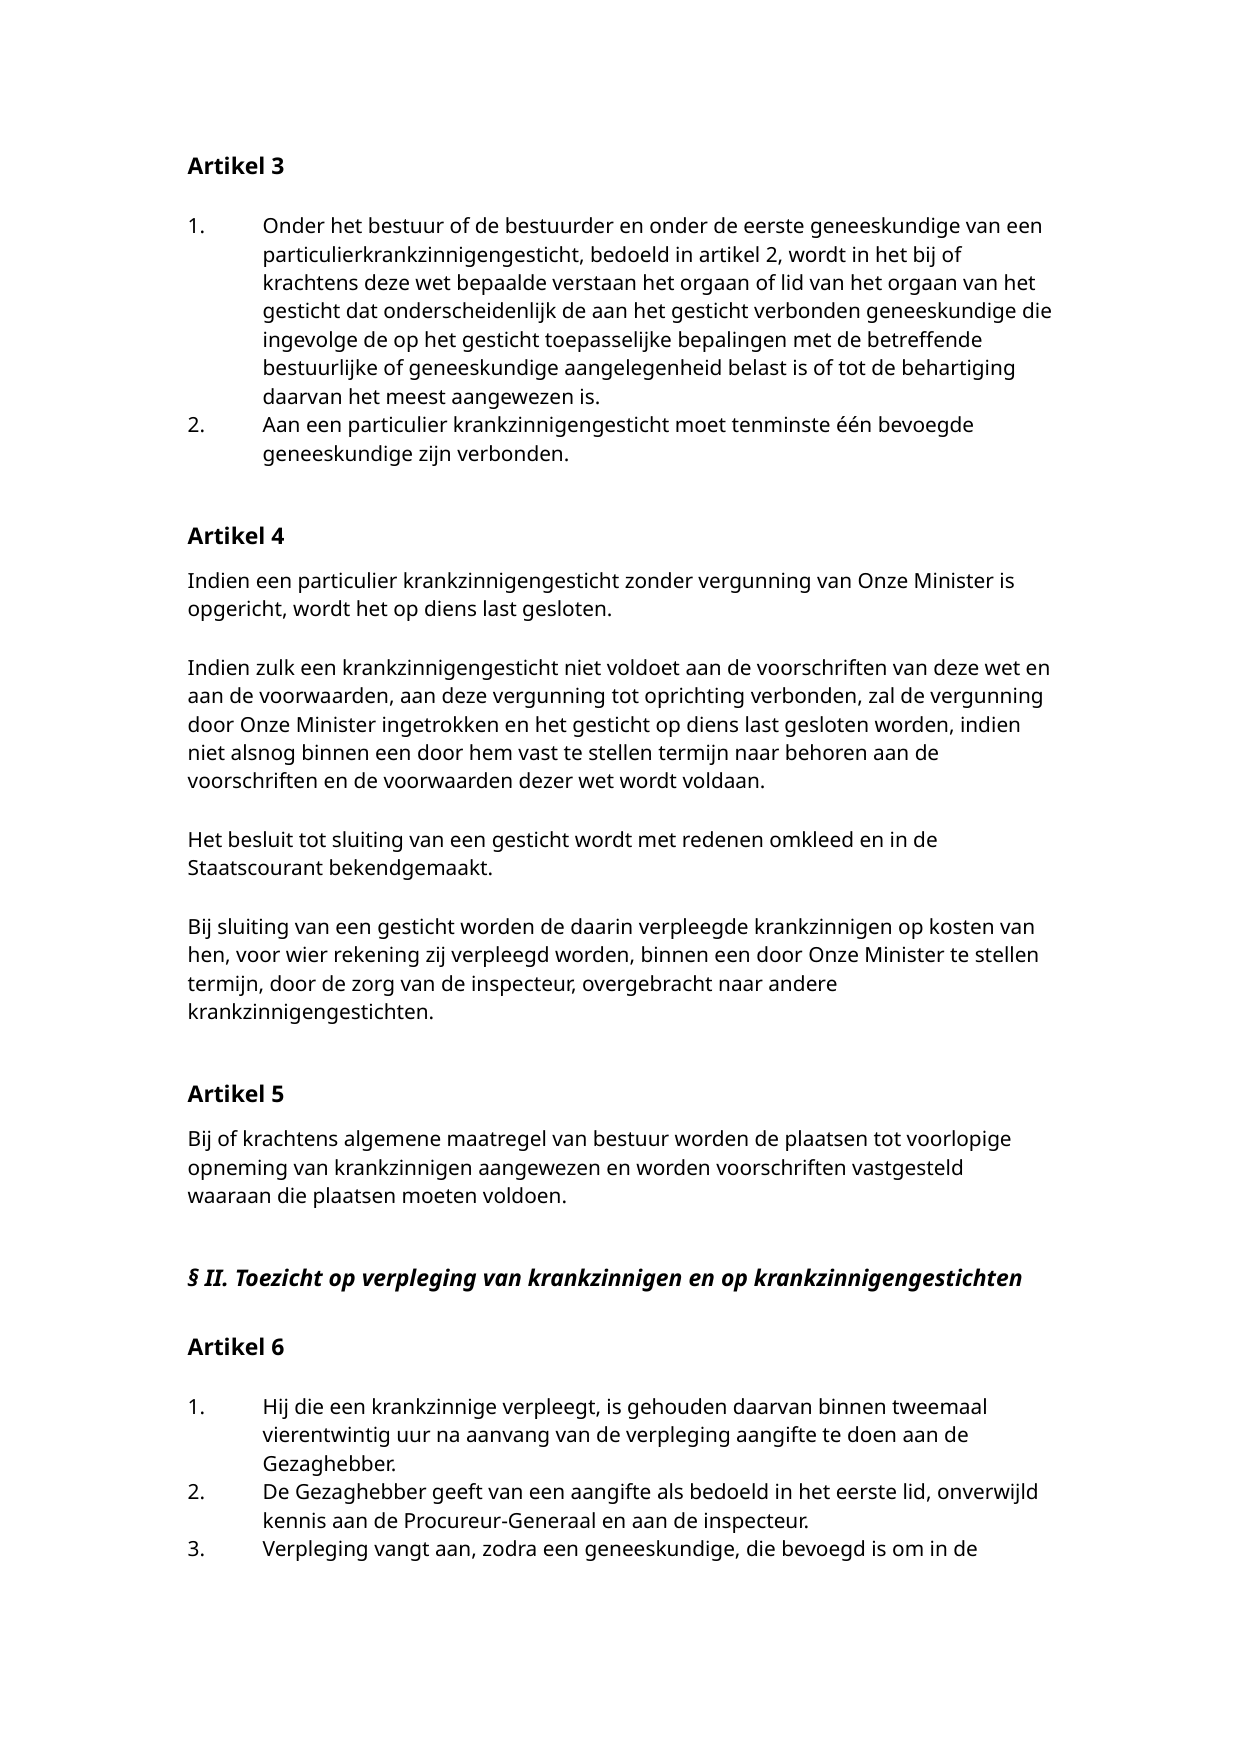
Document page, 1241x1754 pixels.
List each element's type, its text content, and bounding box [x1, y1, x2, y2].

subtitle Artikel 3 [187, 150, 1053, 181]
text Bij of krachtens algemene maatregel van bestuur worden de plaatsen tot voorlopige opneming van krankzinnigen aangewezen en worden voorschriften vastgesteld waaraan die plaatsen moeten voldoen. [187, 1124, 1053, 1210]
text Indien een particulier krankzinnigengesticht zonder vergunning van Onze Minister is opgericht, wordt het op diens last gesloten. [187, 566, 1053, 623]
list Onder het bestuur of de bestuurder en onder de eerste geneeskundige van een particulierkrankzinnigengesticht, bedoeld in artikel 2, wordt in het bij of krachtens deze wet bepaalde verstaan het orgaan of lid van het orgaan van het gesticht dat onderscheidenlijk de aan het gesticht verbonden geneeskundige die ingevolge de op het gesticht toepasselijke bepalingen met de betreffende bestuurlijke of geneeskundige aangelegenheid belast is of tot de behartiging daarvan het meest aangewezen is. [187, 211, 1053, 410]
list Verpleging vangt aan, zodra een geneeskundige, die bevoegd is om in de [187, 1534, 1053, 1563]
text Indien zulk een krankzinnigengesticht niet voldoet aan de voorschriften van deze wet en aan de voorwaarden, aan deze vergunning tot oprichting verbonden, zal de vergunning door Onze Minister ingetrokken en het gesticht op diens last gesloten worden, indien niet alsnog binnen een door hem vast te stellen termijn naar behoren aan de voorschriften en de voorwaarden dezer wet wordt voldaan. [187, 653, 1053, 795]
subtitle Artikel 5 [187, 1078, 1053, 1109]
text Het besluit tot sluiting van een gesticht wordt met redenen omkleed en in de Staatscourant bekendgemaakt. [187, 825, 1053, 882]
subtitle Artikel 6 [187, 1331, 1053, 1362]
subtitle § II. Toezicht op verpleging van krankzinnigen en op krankzinnigengestichten [187, 1262, 1053, 1293]
subtitle Artikel 4 [187, 520, 1053, 551]
text Bij sluiting van een gesticht worden de daarin verpleegde krankzinnigen op kosten van hen, voor wier rekening zij verpleegd worden, binnen een door Onze Minister te stellen termijn, door de zorg van de inspecteur, overgebracht naar andere krankzinnigengestichten. [187, 912, 1053, 1026]
list De Gezaghebber geeft van een aangifte als bedoeld in het eerste lid, onverwijld kennis aan de Procureur-Generaal en aan de inspecteur. [187, 1477, 1053, 1534]
list Hij die een krankzinnige verpleegt, is gehouden daarvan binnen tweemaal vierentwintig uur na aanvang van de verpleging aangifte te doen aan de Gezaghebber. [187, 1392, 1053, 1477]
list Aan een particulier krankzinnigengesticht moet tenminste één bevoegde geneeskundige zijn verbonden. [187, 410, 1053, 467]
